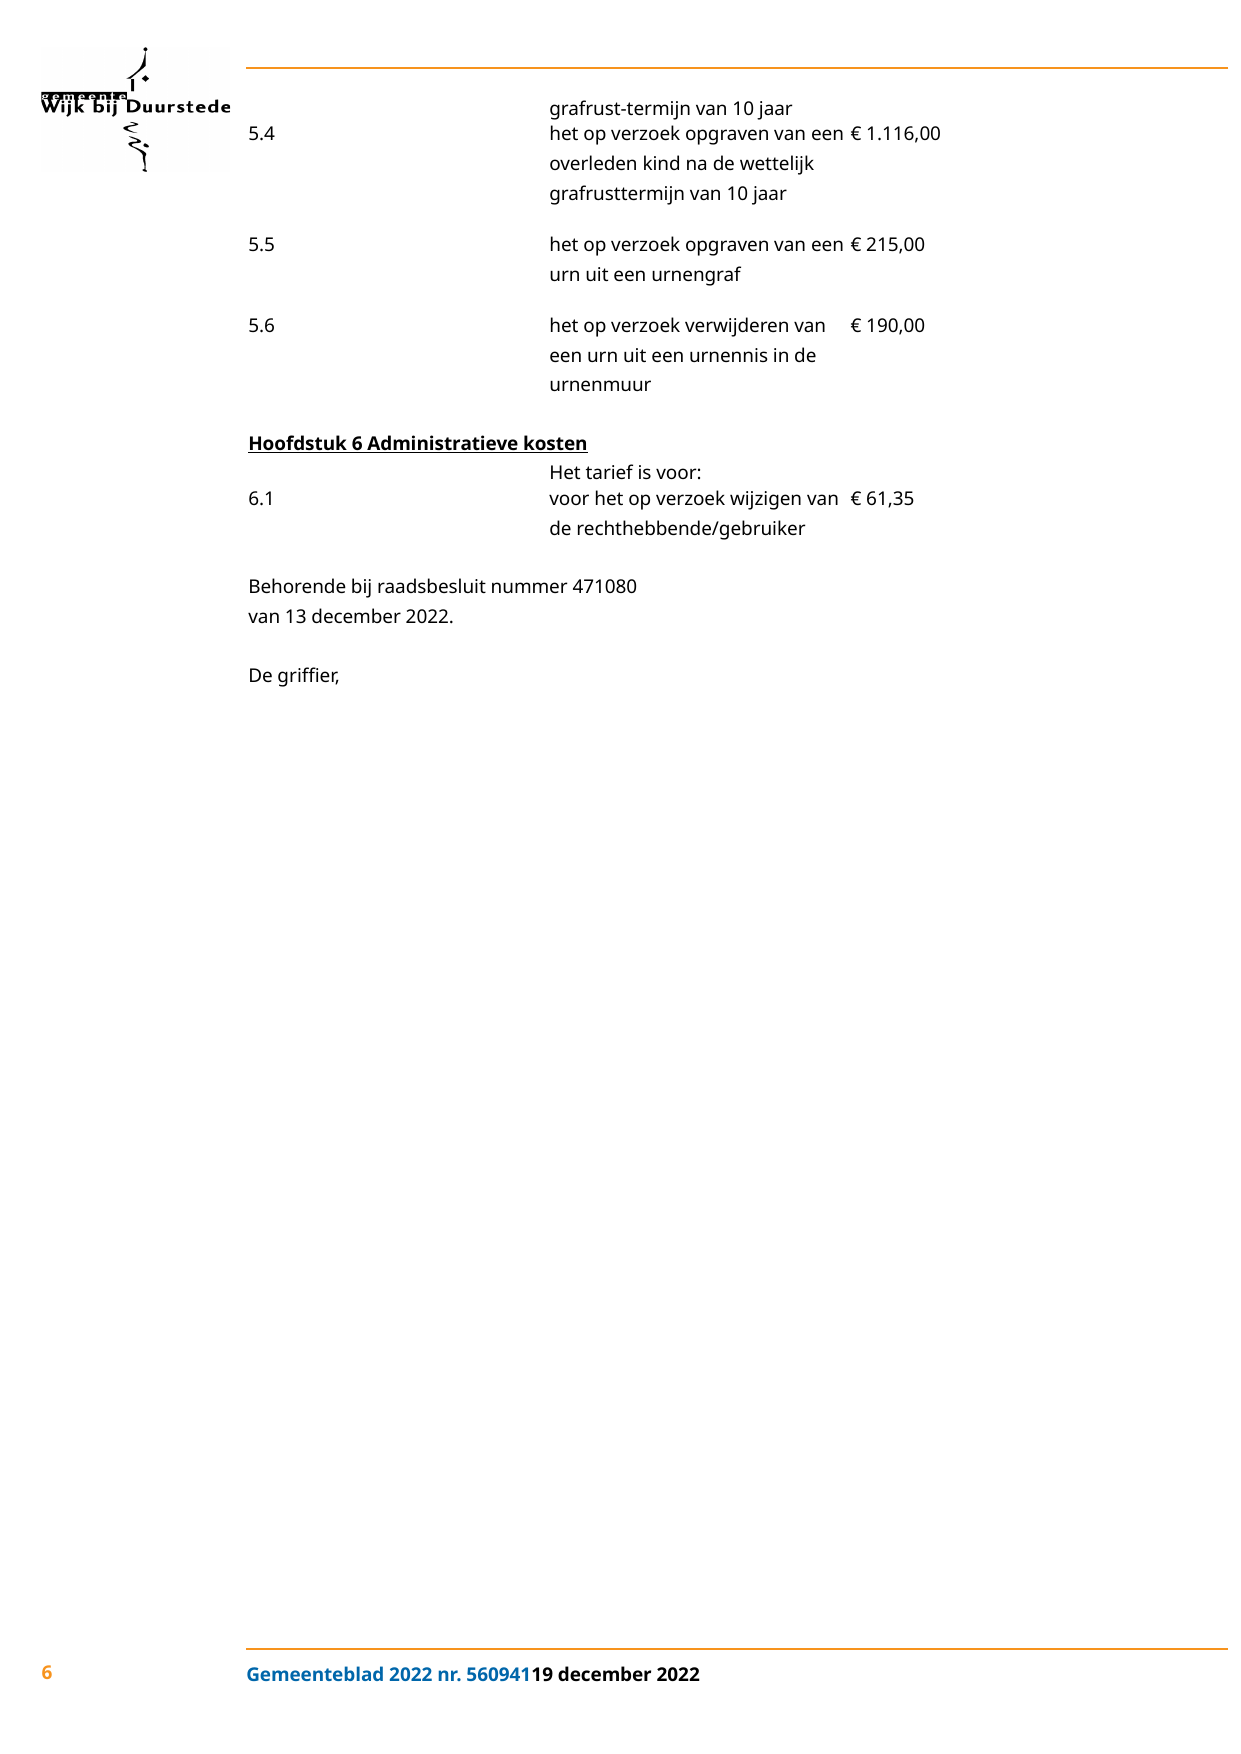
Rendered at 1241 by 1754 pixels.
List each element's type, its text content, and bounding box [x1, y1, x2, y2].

table_cell grafrust-termijn van 10 jaar [549, 95, 850, 121]
table_header [850, 460, 1152, 485]
table_cell [850, 95, 1152, 121]
table_header [248, 460, 549, 485]
text van 13 december 2022. [248, 603, 1152, 629]
table_cell 5.5 [248, 231, 549, 286]
table_cell [549, 286, 850, 312]
table_cell het op verzoek verwijderen van een urn uit een urnennis in de urnen­muur [549, 312, 850, 397]
table_cell 5.4 [248, 121, 549, 205]
table_cell [850, 286, 1152, 312]
text Behorende bij raadsbesluit nummer 471080 [248, 573, 1152, 599]
table_cell voor het op verzoek wijzigen van de rechthebbende/gebruiker [549, 485, 850, 541]
table_header Het tarief is voor: [549, 460, 850, 485]
table_cell € 190,00 [850, 312, 1152, 397]
table_cell het op verzoek opgraven van een overleden kind na de wettelijk graf­rust­termijn van 10 jaar [549, 121, 850, 205]
text Hoofdstuk 6 Administratieve kosten [248, 430, 1152, 456]
table_cell het op verzoek opgraven van een urn uit een urnengraf [549, 231, 850, 286]
table_cell [549, 205, 850, 231]
table_cell 6.1 [248, 485, 549, 541]
text De griffier, [248, 662, 1152, 688]
table_cell 5.6 [248, 312, 549, 397]
table_cell [248, 286, 549, 312]
table_cell € 1.116,00 [850, 121, 1152, 205]
table_cell [248, 205, 549, 231]
table_cell [850, 205, 1152, 231]
table_cell [248, 95, 549, 121]
table_cell € 215,00 [850, 231, 1152, 286]
picture [41, 47, 231, 172]
table_cell € 61,35 [850, 485, 1152, 541]
